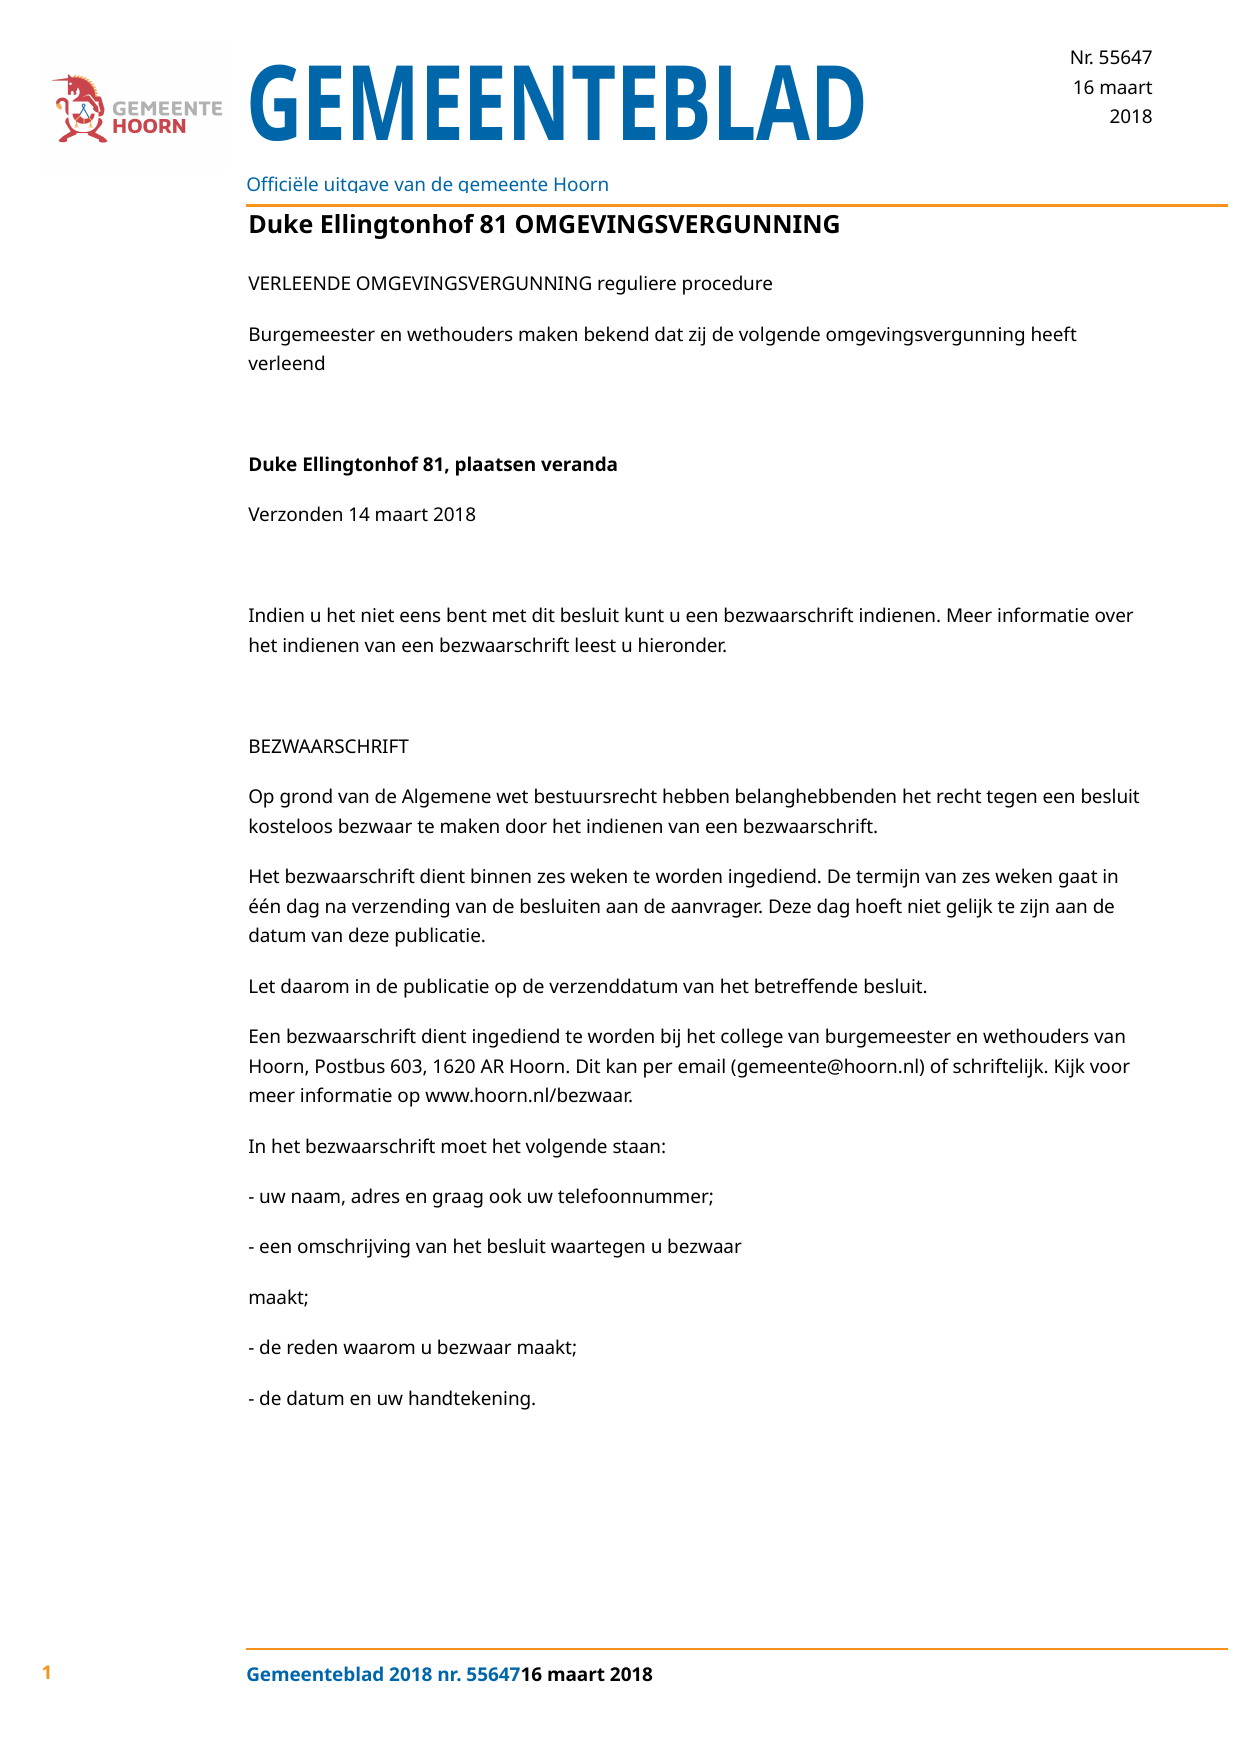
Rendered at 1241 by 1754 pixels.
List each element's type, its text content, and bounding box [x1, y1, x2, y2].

text In het bezwaarschrift moet het volgende staan: [248, 1133, 1152, 1158]
picture [41, 47, 231, 172]
text - uw naam, adres en graag ook uw telefoonnummer; [248, 1183, 1152, 1209]
text Duke Ellingtonhof 81 OMGEVINGSVERGUNNING [248, 207, 1152, 241]
text - de reden waarom u bezwaar maakt; [248, 1334, 1152, 1360]
text Let daarom in de publicatie op de verzenddatum van het betreffende besluit. [248, 973, 1152, 998]
text - een omschrijving van het besluit waartegen u bezwaar [248, 1234, 1152, 1259]
text VERLEENDE OMGEVINGSVERGUNNING reguliere procedure [248, 270, 1152, 296]
text Een bezwaarschrift dient ingediend te worden bij het college van burgemeester en wethouders van Hoorn, Postbus 603, 1620 AR Hoorn. Dit kan per email (gemeente@hoorn.nl) of schriftelijk. Kijk voor meer informatie op www.hoorn.nl/bezwaar. [248, 1023, 1152, 1108]
text BEZWAARSCHRIFT [248, 733, 1152, 758]
text Het bezwaarschrift dient binnen zes weken te worden ingediend. De termijn van zes weken gaat in één dag na verzending van de besluiten aan de aanvrager. Deze dag hoeft niet gelijk te zijn aan de datum van deze publicatie. [248, 863, 1152, 948]
text Burgemeester en wethouders maken bekend dat zij de volgende omgevingsvergunning heeft verleend [248, 321, 1152, 376]
text Verzonden 14 maart 2018 [248, 502, 1152, 527]
text Op grond van de Algemene wet bestuursrecht hebben belanghebbenden het recht tegen een besluit kosteloos bezwaar te maken door het indienen van een bezwaarschrift. [248, 783, 1152, 838]
text maakt; [248, 1284, 1152, 1310]
text Duke Ellingtonhof 81, plaatsen veranda [248, 451, 1152, 477]
text - de datum en uw handtekening. [248, 1385, 1152, 1411]
text Indien u het niet eens bent met dit besluit kunt u een bezwaarschrift indienen. Meer informatie over het indienen van een bezwaarschrift leest u hieronder. [248, 602, 1152, 658]
